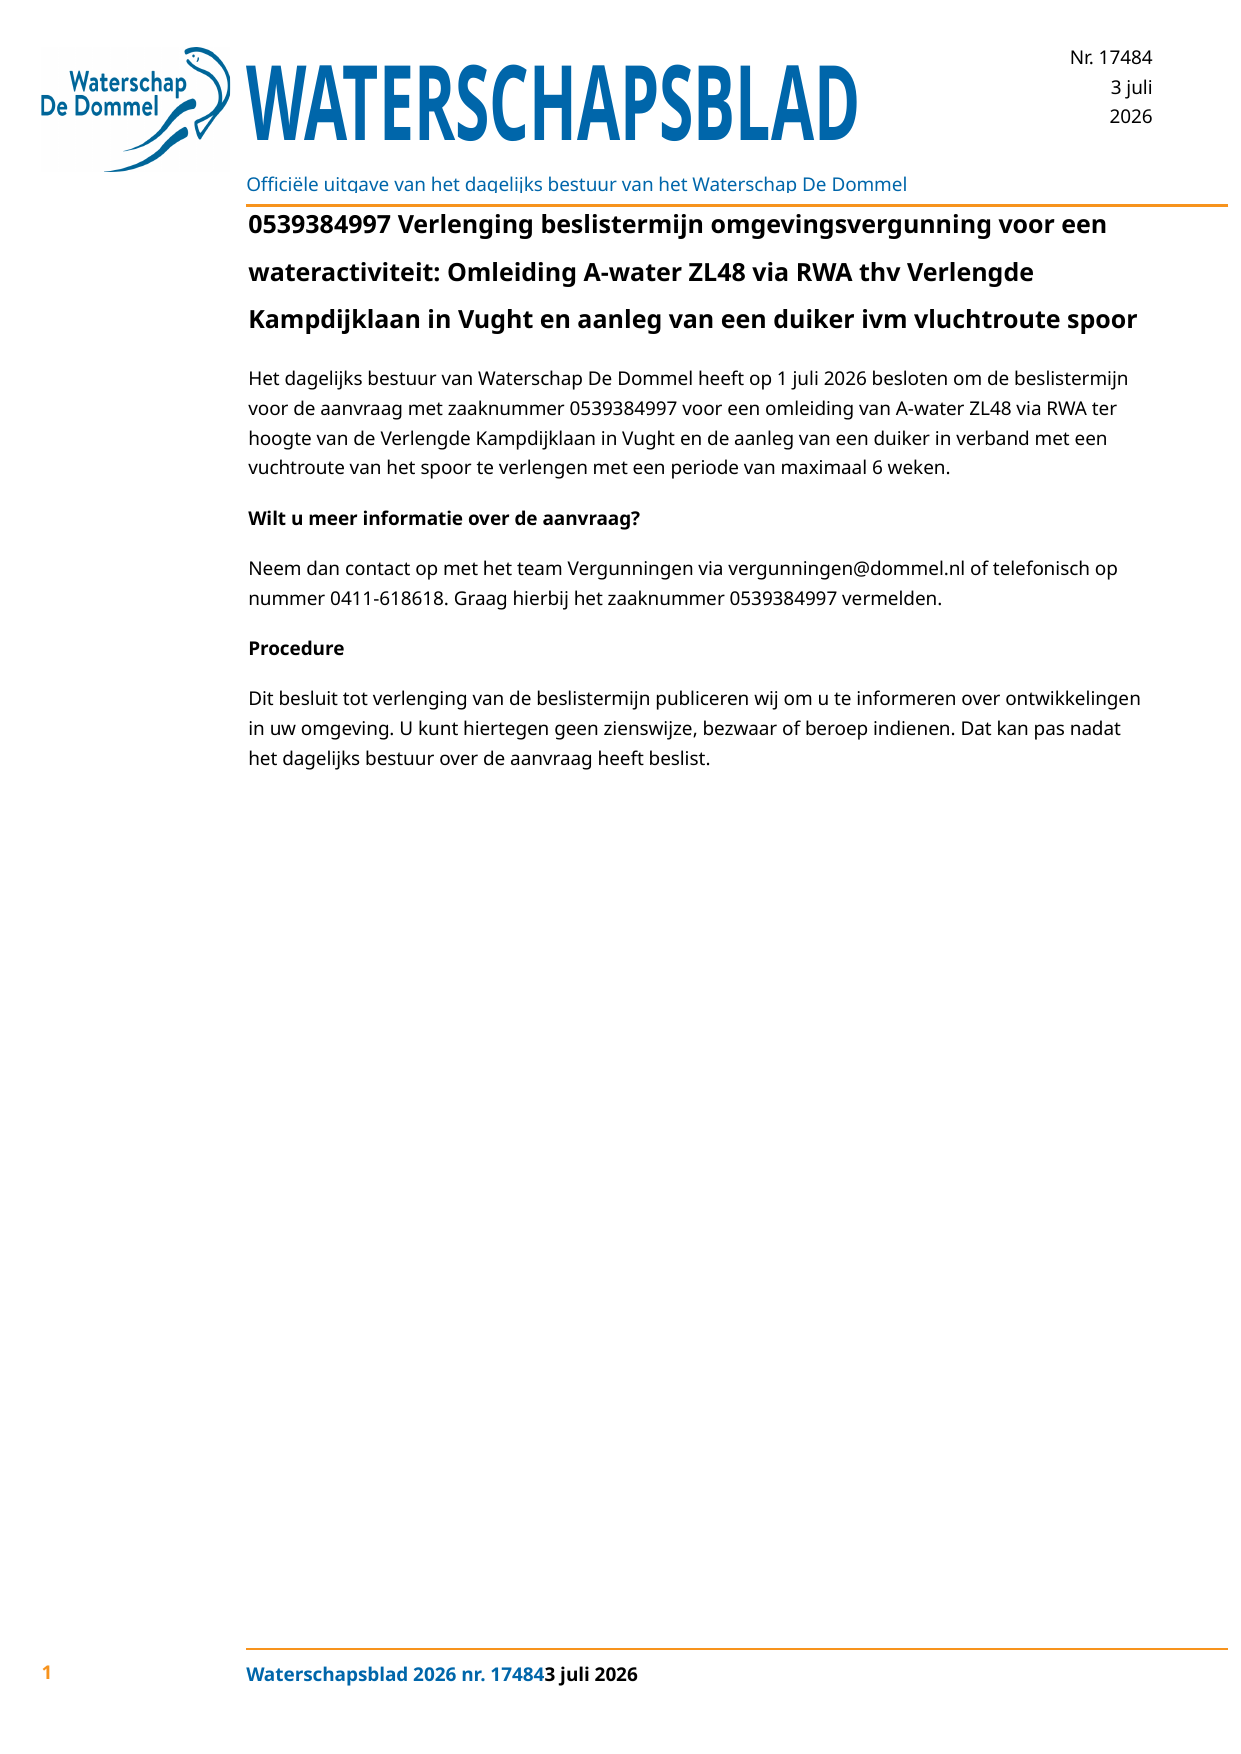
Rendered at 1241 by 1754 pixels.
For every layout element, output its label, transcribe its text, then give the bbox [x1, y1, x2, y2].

picture [41, 47, 231, 172]
text Neem dan contact op met het team Vergunningen via vergunningen@dommel.nl of telefonisch op nummer 0411-618618. Graag hierbij het zaaknummer 0539384997 vermelden. [248, 555, 1152, 610]
picture [204, 47, 231, 76]
text 0539384997 Verlenging beslistermijn omgevingsvergunning voor een wateractiviteit: Omleiding A-water ZL48 via RWA thv Verlengde Kampdijklaan in Vught en aanleg van een duiker ivm vluchtroute spoor [248, 207, 1152, 336]
picture [198, 118, 210, 131]
picture [45, 99, 51, 111]
text Procedure [248, 635, 1152, 661]
text Het dagelijks bestuur van Waterschap De Dommel heeft op 1 juli 2026 besloten om de beslistermijn voor de aanvraag met zaaknummer 0539384997 voor een omleiding van A-water ZL48 via RWA ter hoogte van de Verlengde Kampdijklaan in Vught en de aanleg van een duiker in verband met een vuchtroute van het spoor te verlengen met een periode van maximaal 6 weken. [248, 366, 1152, 480]
text Wilt u meer informatie over de aanvraag? [248, 505, 1152, 530]
text Dit besluit tot verlenging van de beslistermijn publiceren wij om u te informeren over ontwikkelingen in uw omgeving. U kunt hiertegen geen zienswijze, bezwaar of beroep indienen. Dat kan pas nadat het dagelijks bestuur over de aanvraag heeft beslist. [248, 686, 1152, 770]
